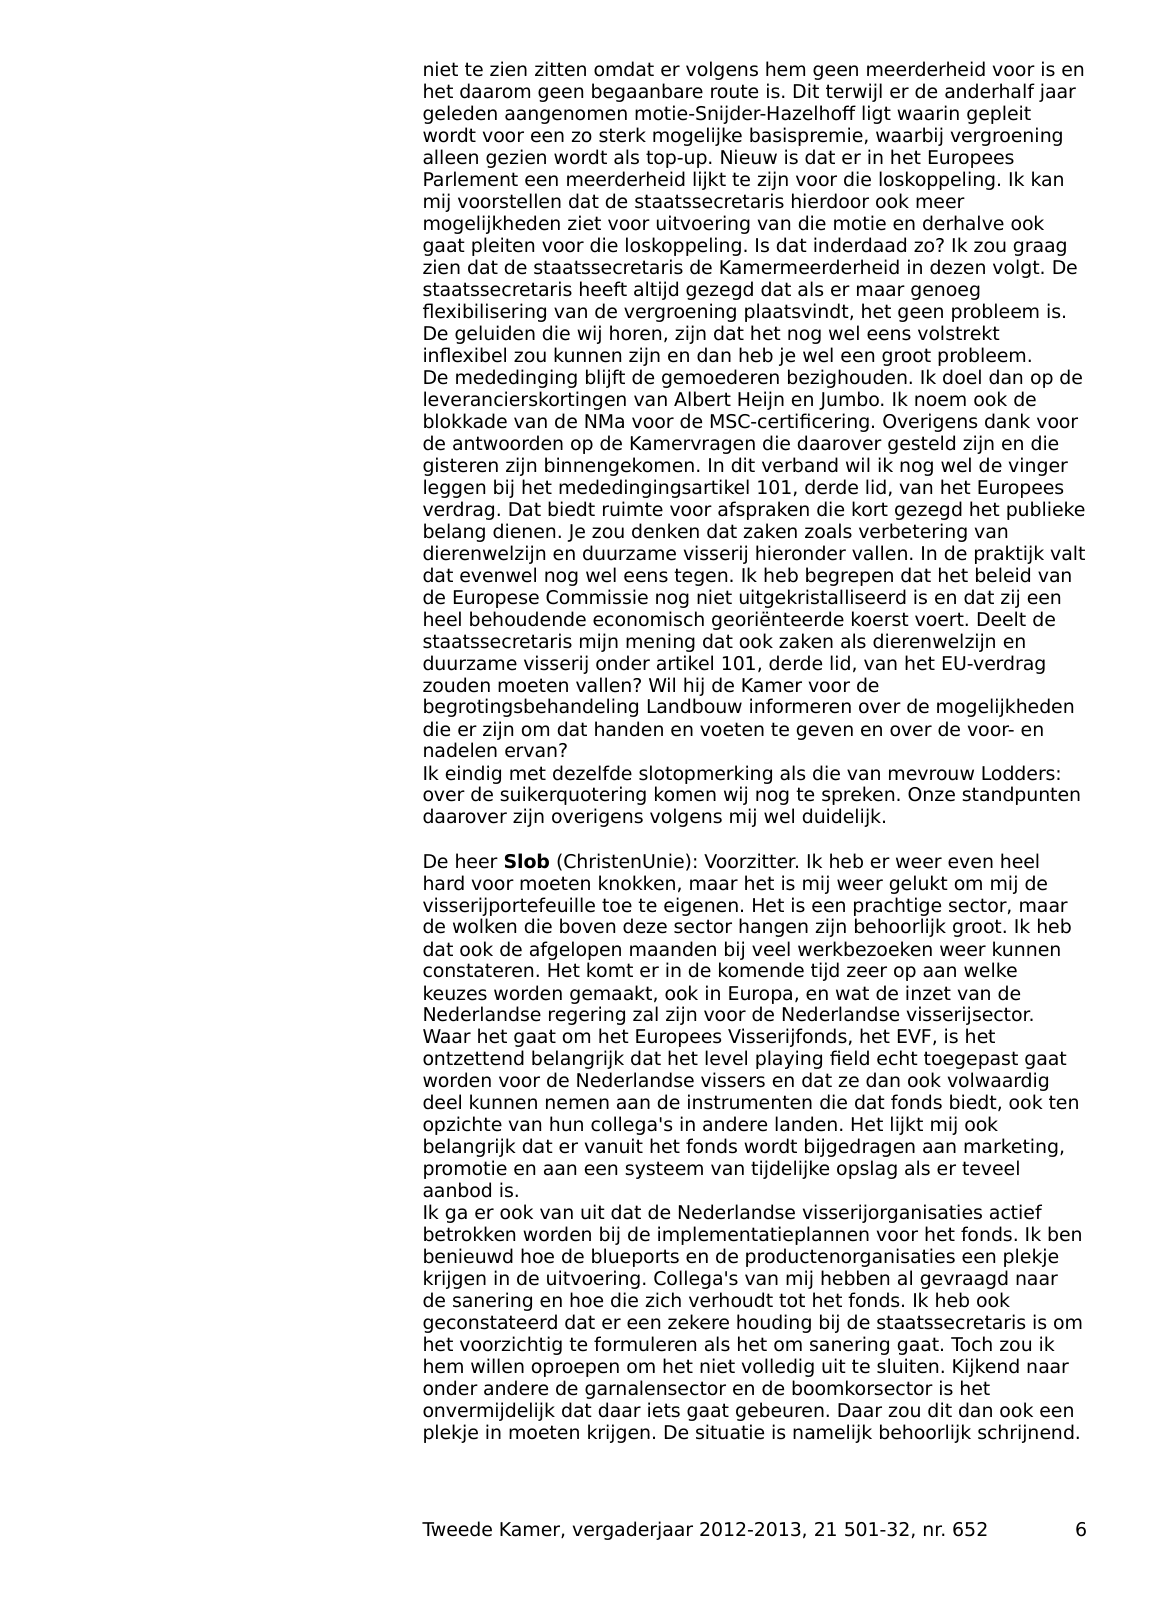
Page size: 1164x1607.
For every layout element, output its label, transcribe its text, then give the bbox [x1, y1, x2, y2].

text De heer Slob (ChristenUnie): Voorzitter. Ik heb er weer even heel hard voor moeten knokken, maar het is mij weer gelukt om mij de visserijportefeuille toe te eigenen. Het is een prachtige sector, maar de wolken die boven deze sector hangen zijn behoorlijk groot. Ik heb dat ook de afgelopen maanden bij veel werkbezoeken weer kunnen constateren. Het komt er in de komende tijd zeer op aan welke keuzes worden gemaakt, ook in Europa, en wat de inzet van de Nederlandse regering zal zijn voor de Nederlandse visserijsector. [422, 851, 1087, 1026]
text Ik eindig met dezelfde slotopmerking als die van mevrouw Lodders: over de suikerquotering komen wij nog te spreken. Onze standpunten daarover zijn overigens volgens mij wel duidelijk. [422, 762, 1087, 828]
text Ik ga er ook van uit dat de Nederlandse visserijorganisaties actief betrokken worden bij de implementatieplannen voor het fonds. Ik ben benieuwd hoe de blueports en de productenorganisaties een plekje krijgen in de uitvoering. Collega's van mij hebben al gevraagd naar de sanering en hoe die zich verhoudt tot het fonds. Ik heb ook geconstateerd dat er een zekere houding bij de staatssecretaris is om het voorzichtig te formuleren als het om sanering gaat. Toch zou ik hem willen oproepen om het niet volledig uit te sluiten. Kijkend naar onder andere de garnalensector en de boomkorsector is het onvermijdelijk dat daar iets gaat gebeuren. Daar zou dit dan ook een plekje in moeten krijgen. De situatie is namelijk behoorlijk schrijnend. [422, 1202, 1087, 1444]
text Waar het gaat om het Europees Visserijfonds, het EVF, is het ontzettend belangrijk dat het level playing field echt toegepast gaat worden voor de Nederlandse vissers en dat ze dan ook volwaardig deel kunnen nemen aan de instrumenten die dat fonds biedt, ook ten opzichte van hun collega's in andere landen. Het lijkt mij ook belangrijk dat er vanuit het fonds wordt bijgedragen aan marketing, promotie en aan een systeem van tijdelijke opslag als er teveel aanbod is. [422, 1026, 1087, 1202]
text De mededinging blijft de gemoederen bezighouden. Ik doel dan op de leverancierskortingen van Albert Heijn en Jumbo. Ik noem ook de blokkade van de NMa voor de MSC-certificering. Overigens dank voor de antwoorden op de Kamervragen die daarover gesteld zijn en die gisteren zijn binnengekomen. In dit verband wil ik nog wel de vinger leggen bij het mededingingsartikel 101, derde lid, van het Europees verdrag. Dat biedt ruimte voor afspraken die kort gezegd het publieke belang dienen. Je zou denken dat zaken zoals verbetering van dierenwelzijn en duurzame visserij hieronder vallen. In de praktijk valt dat evenwel nog wel eens tegen. Ik heb begrepen dat het beleid van de Europese Commissie nog niet uitgekristalliseerd is en dat zij een heel behoudende economisch georiënteerde koerst voert. Deelt de staatssecretaris mijn mening dat ook zaken als dierenwelzijn en duurzame visserij onder artikel 101, derde lid, van het EU-verdrag zouden moeten vallen? Wil hij de Kamer voor de begrotingsbehandeling Landbouw informeren over de mogelijkheden die er zijn om dat handen en voeten te geven en over de voor- en nadelen ervan? [422, 367, 1087, 762]
text niet te zien zitten omdat er volgens hem geen meerderheid voor is en het daarom geen begaanbare route is. Dit terwijl er de anderhalf jaar geleden aangenomen motie-Snijder-Hazelhoff ligt waarin gepleit wordt voor een zo sterk mogelijke basispremie, waarbij vergroening alleen gezien wordt als top-up. Nieuw is dat er in het Europees Parlement een meerderheid lijkt te zijn voor die loskoppeling. Ik kan mij voorstellen dat de staatssecretaris hierdoor ook meer mogelijkheden ziet voor uitvoering van die motie en derhalve ook gaat pleiten voor die loskoppeling. Is dat inderdaad zo? Ik zou graag zien dat de staatssecretaris de Kamermeerderheid in dezen volgt. De staatssecretaris heeft altijd gezegd dat als er maar genoeg flexibilisering van de vergroening plaatsvindt, het geen probleem is. De geluiden die wij horen, zijn dat het nog wel eens volstrekt inflexibel zou kunnen zijn en dan heb je wel een groot probleem. [422, 59, 1087, 367]
